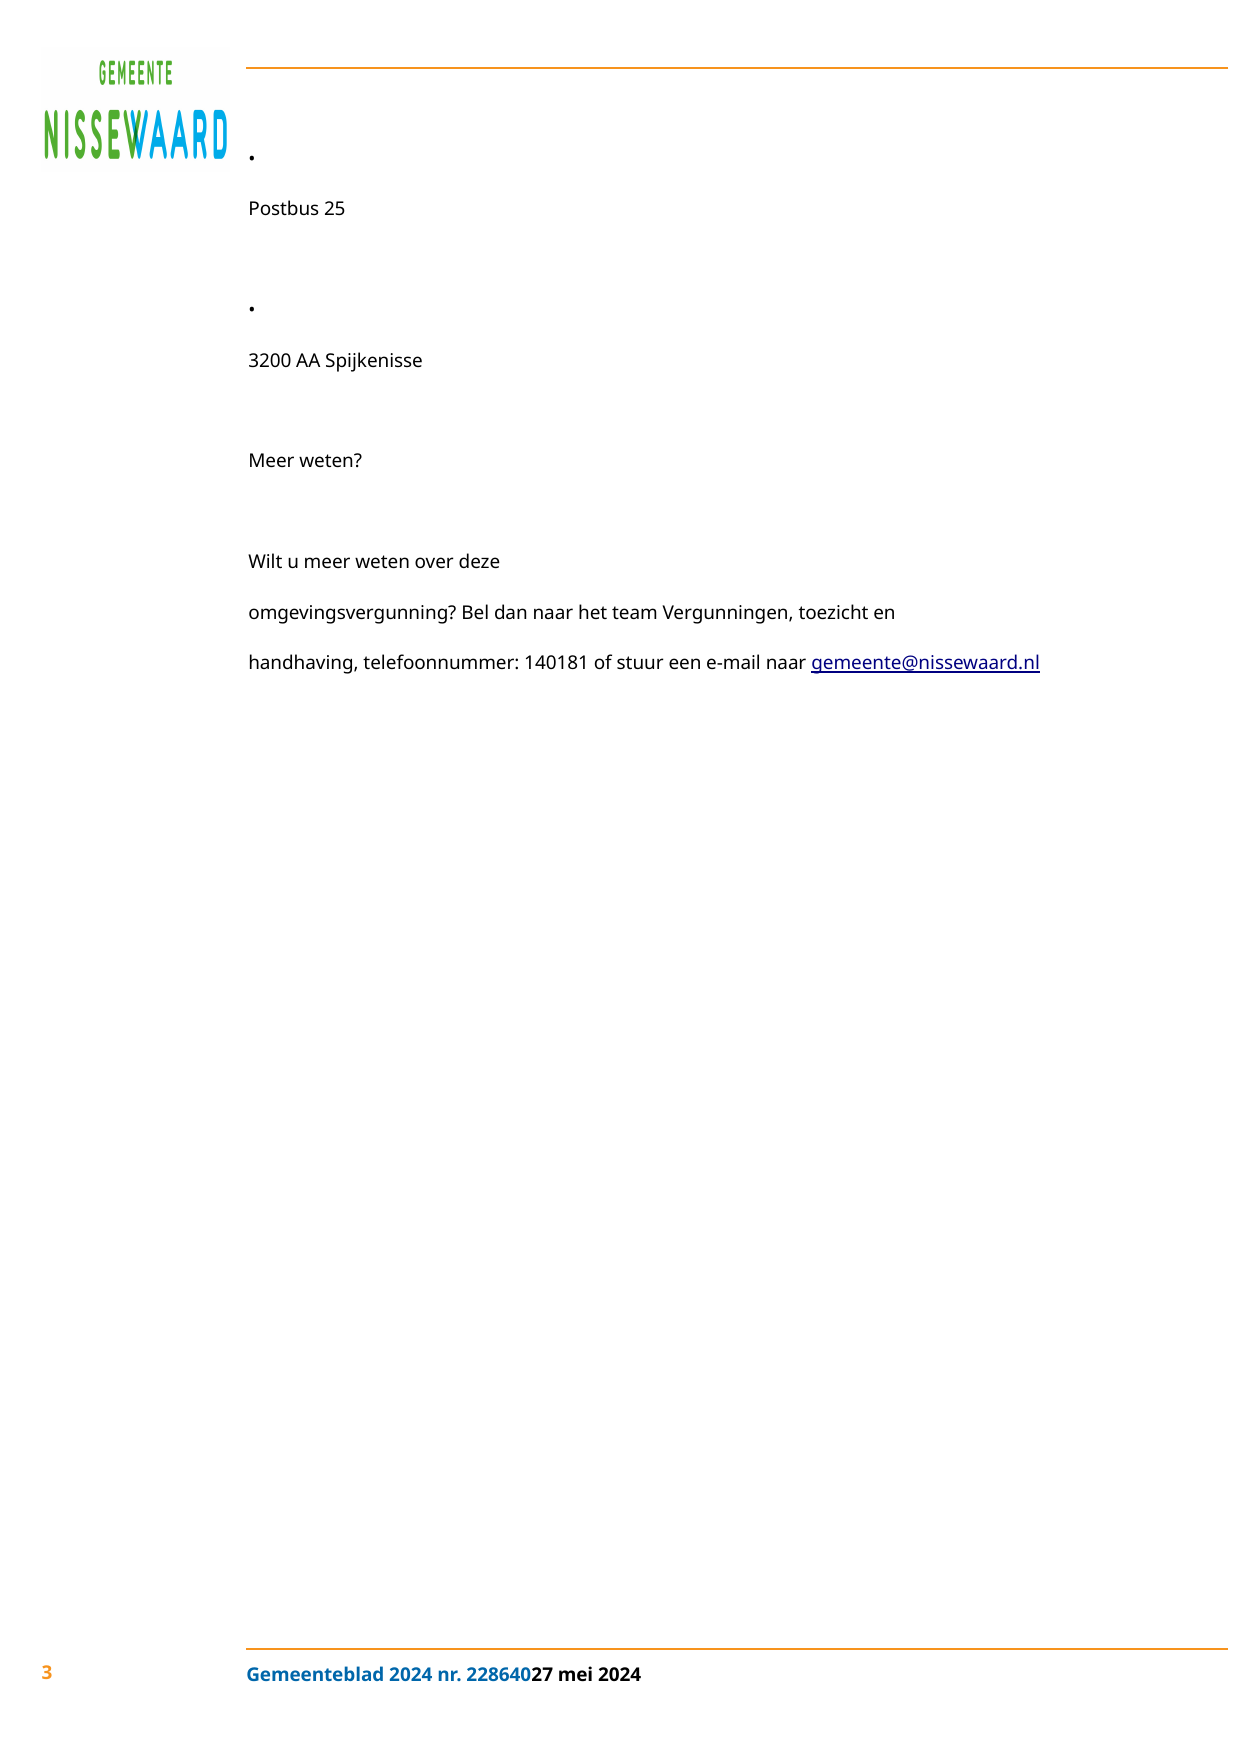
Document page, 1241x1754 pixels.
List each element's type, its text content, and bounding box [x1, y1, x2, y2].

text Meer weten? [248, 448, 1152, 473]
text 3200 AA Spijkenisse [248, 347, 1152, 373]
text handhaving, telefoonnummer: 140181 of stuur een e-mail naar gemeente@nissewaard.nl [248, 649, 1152, 675]
text Wilt u meer weten over deze [248, 548, 1152, 574]
text omgevingsvergunning? Bel dan naar het team Vergunningen, toezicht en [248, 599, 1152, 625]
text Postbus 25 [248, 196, 1152, 221]
picture [41, 47, 231, 172]
text • [248, 145, 1152, 171]
text • [248, 296, 1152, 322]
